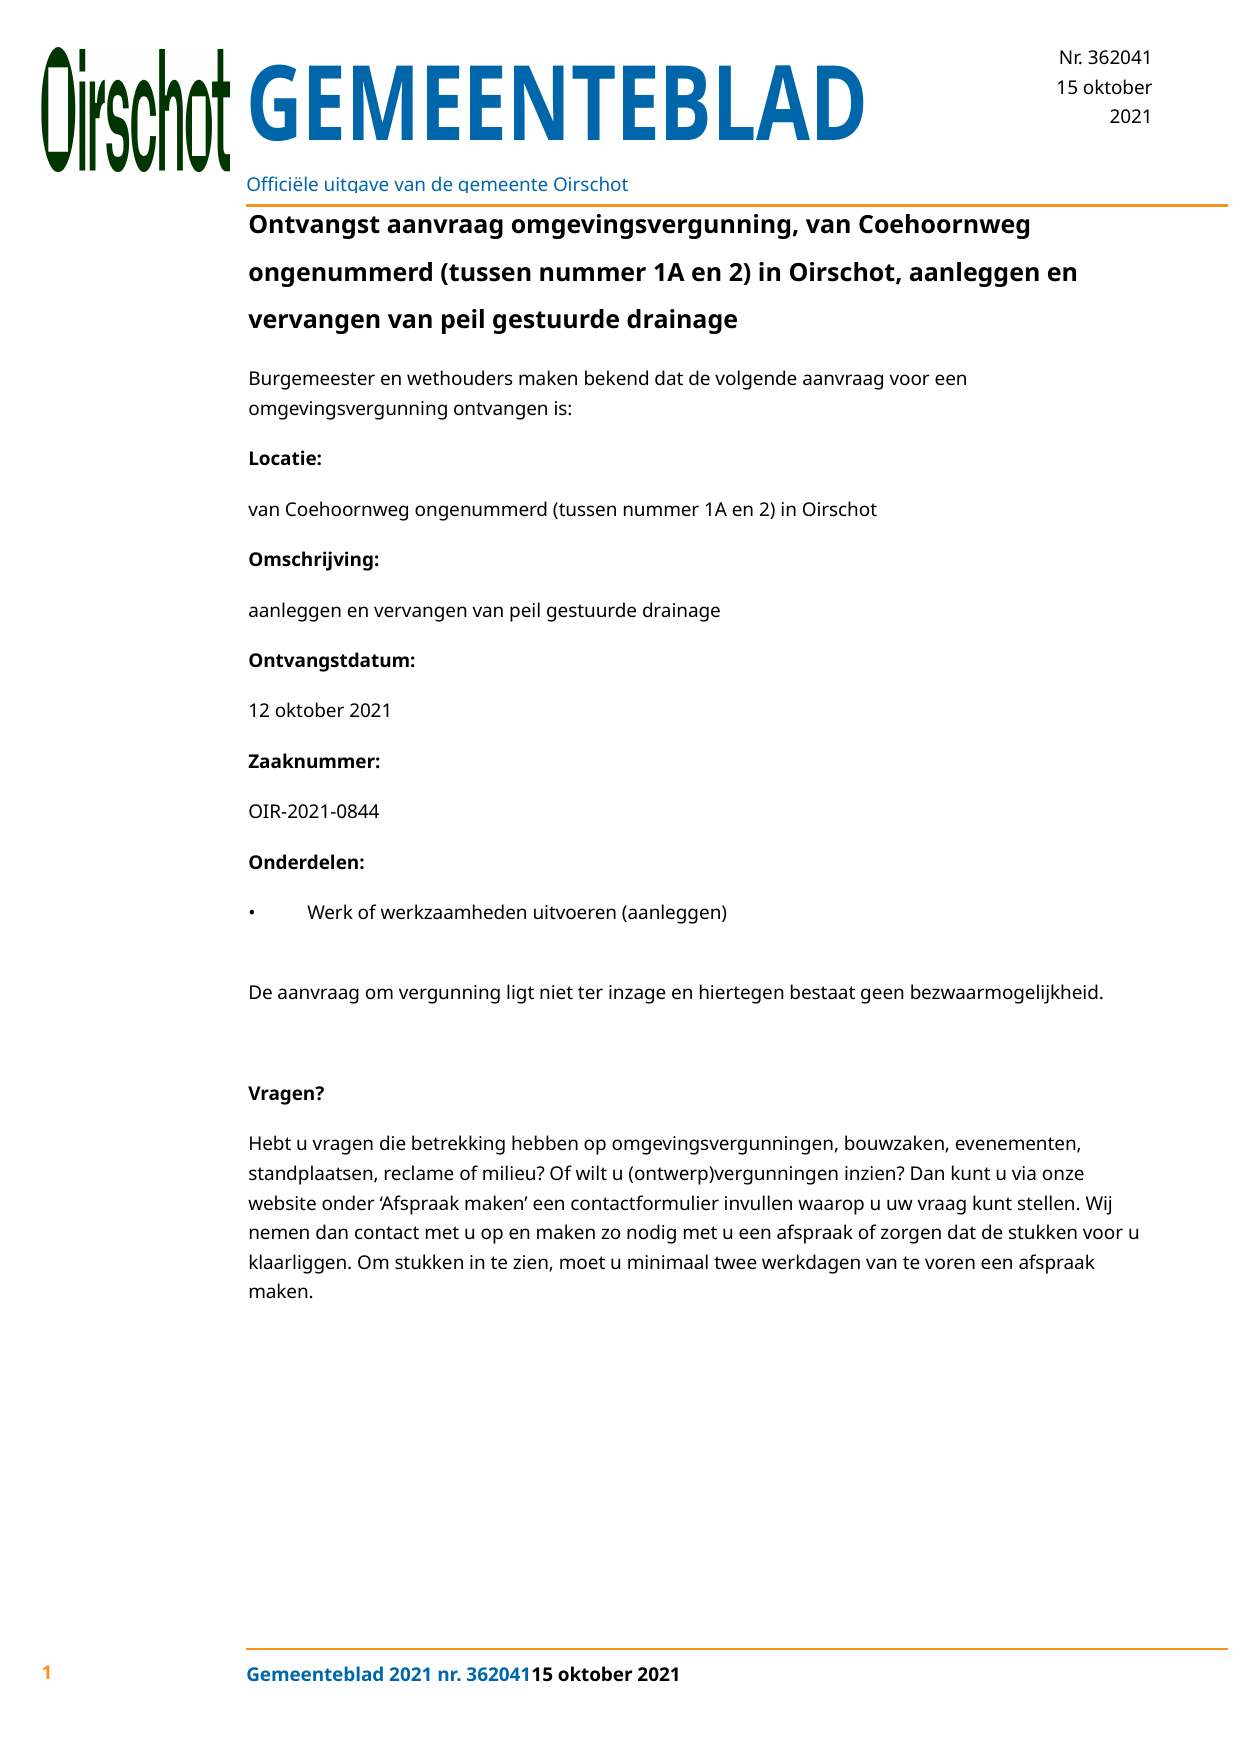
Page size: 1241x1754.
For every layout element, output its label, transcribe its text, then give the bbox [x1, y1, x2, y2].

text aanleggen en vervangen van peil gestuurde drainage [248, 597, 1152, 622]
text Burgemeester en wethouders maken bekend dat de volgende aanvraag voor een omgevingsvergunning ontvangen is: [248, 366, 1152, 421]
text Onderdelen: [248, 849, 1152, 874]
text Vragen? [248, 1080, 1152, 1106]
text De aanvraag om vergunning ligt niet ter inzage en hiertegen bestaat geen bezwaarmogelijkheid. [248, 979, 1152, 1005]
text 12 oktober 2021 [248, 698, 1152, 723]
picture [41, 47, 231, 172]
text Ontvangstdatum: [248, 647, 1152, 673]
text van Coehoornweg ongenummerd (tussen nummer 1A en 2) in Oirschot [248, 496, 1152, 522]
text Locatie: [248, 446, 1152, 471]
text Ontvangst aanvraag omgevingsvergunning, van Coehoornweg ongenummerd (tussen nummer 1A en 2) in Oirschot, aanleggen en vervangen van peil gestuurde drainage [248, 207, 1152, 336]
list Werk of werkzaamheden uitvoeren (aanleggen) [248, 899, 1152, 925]
text Hebt u vragen die betrekking hebben op omgevingsvergunningen, bouwzaken, evenementen, standplaatsen, reclame of milieu? Of wilt u (ontwerp)vergunningen inzien? Dan kunt u via onze website onder ‘Afspraak maken’ een contactformulier invullen waarop u uw vraag kunt stellen. Wij nemen dan contact met u op en maken zo nodig met u een afspraak of zorgen dat de stukken voor u klaarliggen. Om stukken in te zien, moet u minimaal twee werkdagen van te voren een afspraak maken. [248, 1131, 1152, 1304]
text OIR-2021-0844 [248, 798, 1152, 824]
text Zaaknummer: [248, 748, 1152, 774]
text Omschrijving: [248, 546, 1152, 572]
